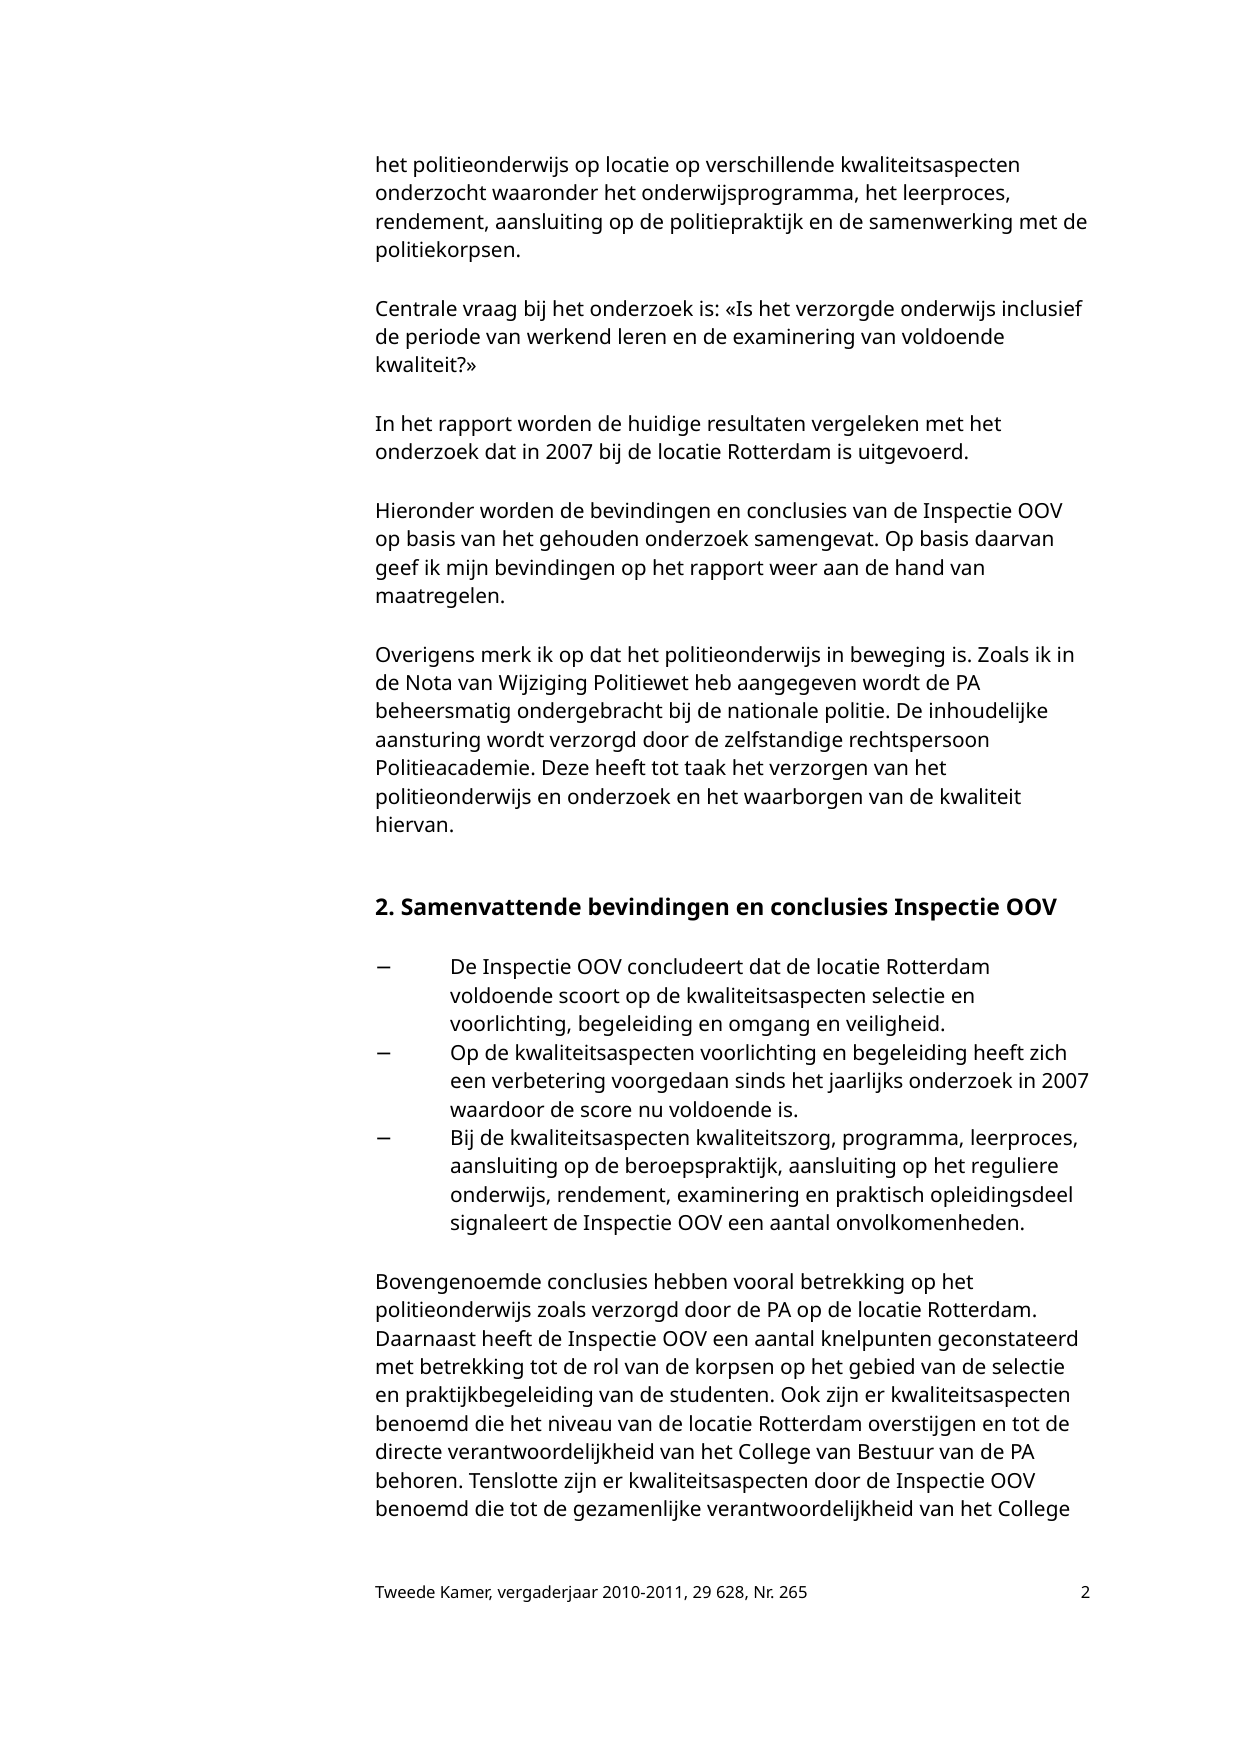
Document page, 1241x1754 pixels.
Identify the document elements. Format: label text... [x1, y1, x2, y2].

list Bij de kwaliteitsaspecten kwaliteitszorg, programma, leerproces, aansluiting op de beroepspraktijk, aansluiting op het reguliere onderwijs, rendement, examinering en praktisch opleidingsdeel signaleert de Inspectie OOV een aantal onvolkomenheden. [375, 1123, 1090, 1237]
text het politieonderwijs op locatie op verschillende kwaliteitsaspecten onderzocht waaronder het onderwijsprogramma, het leerproces, rendement, aansluiting op de politiepraktijk en de samenwerking met de politiekorpsen. [375, 150, 1090, 264]
list Op de kwaliteitsaspecten voorlichting en begeleiding heeft zich een verbetering voorgedaan sinds het jaarlijks onderzoek in 2007 waardoor de score nu voldoende is. [375, 1038, 1090, 1123]
text Centrale vraag bij het onderzoek is: «Is het verzorgde onderwijs inclusief de periode van werkend leren en de examinering van voldoende kwaliteit?» [375, 294, 1090, 379]
list De Inspectie OOV concludeert dat de locatie Rotterdam voldoende scoort op de kwaliteitsaspecten selectie en voorlichting, begeleiding en omgang en veiligheid. [375, 952, 1090, 1038]
text Overigens merk ik op dat het politieonderwijs in beweging is. Zoals ik in de Nota van Wijziging Politiewet heb aangegeven wordt de PA beheersmatig ondergebracht bij de nationale politie. De inhoudelijke aansturing wordt verzorgd door de zelfstandige rechtspersoon Politieacademie. Deze heeft tot taak het verzorgen van het politieonderwijs en onderzoek en het waarborgen van de kwaliteit hiervan. [375, 640, 1090, 839]
text Hieronder worden de bevindingen en conclusies van de Inspectie OOV op basis van het gehouden onderzoek samengevat. Op basis daarvan geef ik mijn bevindingen op het rapport weer aan de hand van maatregelen. [375, 496, 1090, 610]
text Bovengenoemde conclusies hebben vooral betrekking op het politieonderwijs zoals verzorgd door de PA op de locatie Rotterdam. Daarnaast heeft de Inspectie OOV een aantal knelpunten geconstateerd met betrekking tot de rol van de korpsen op het gebied van de selectie en praktijkbegeleiding van de studenten. Ook zijn er kwaliteitsaspecten benoemd die het niveau van de locatie Rotterdam overstijgen en tot de directe verantwoordelijkheid van het College van Bestuur van de PA behoren. Tenslotte zijn er kwaliteitsaspecten door de Inspectie OOV benoemd die tot de gezamenlijke verantwoordelijkheid van het College [375, 1267, 1090, 1523]
text In het rapport worden de huidige resultaten vergeleken met het onderzoek dat in 2007 bij de locatie Rotterdam is uitgevoerd. [375, 409, 1090, 466]
subtitle 2. Samenvattende bevindingen en conclusies Inspectie OOV [375, 891, 1090, 922]
